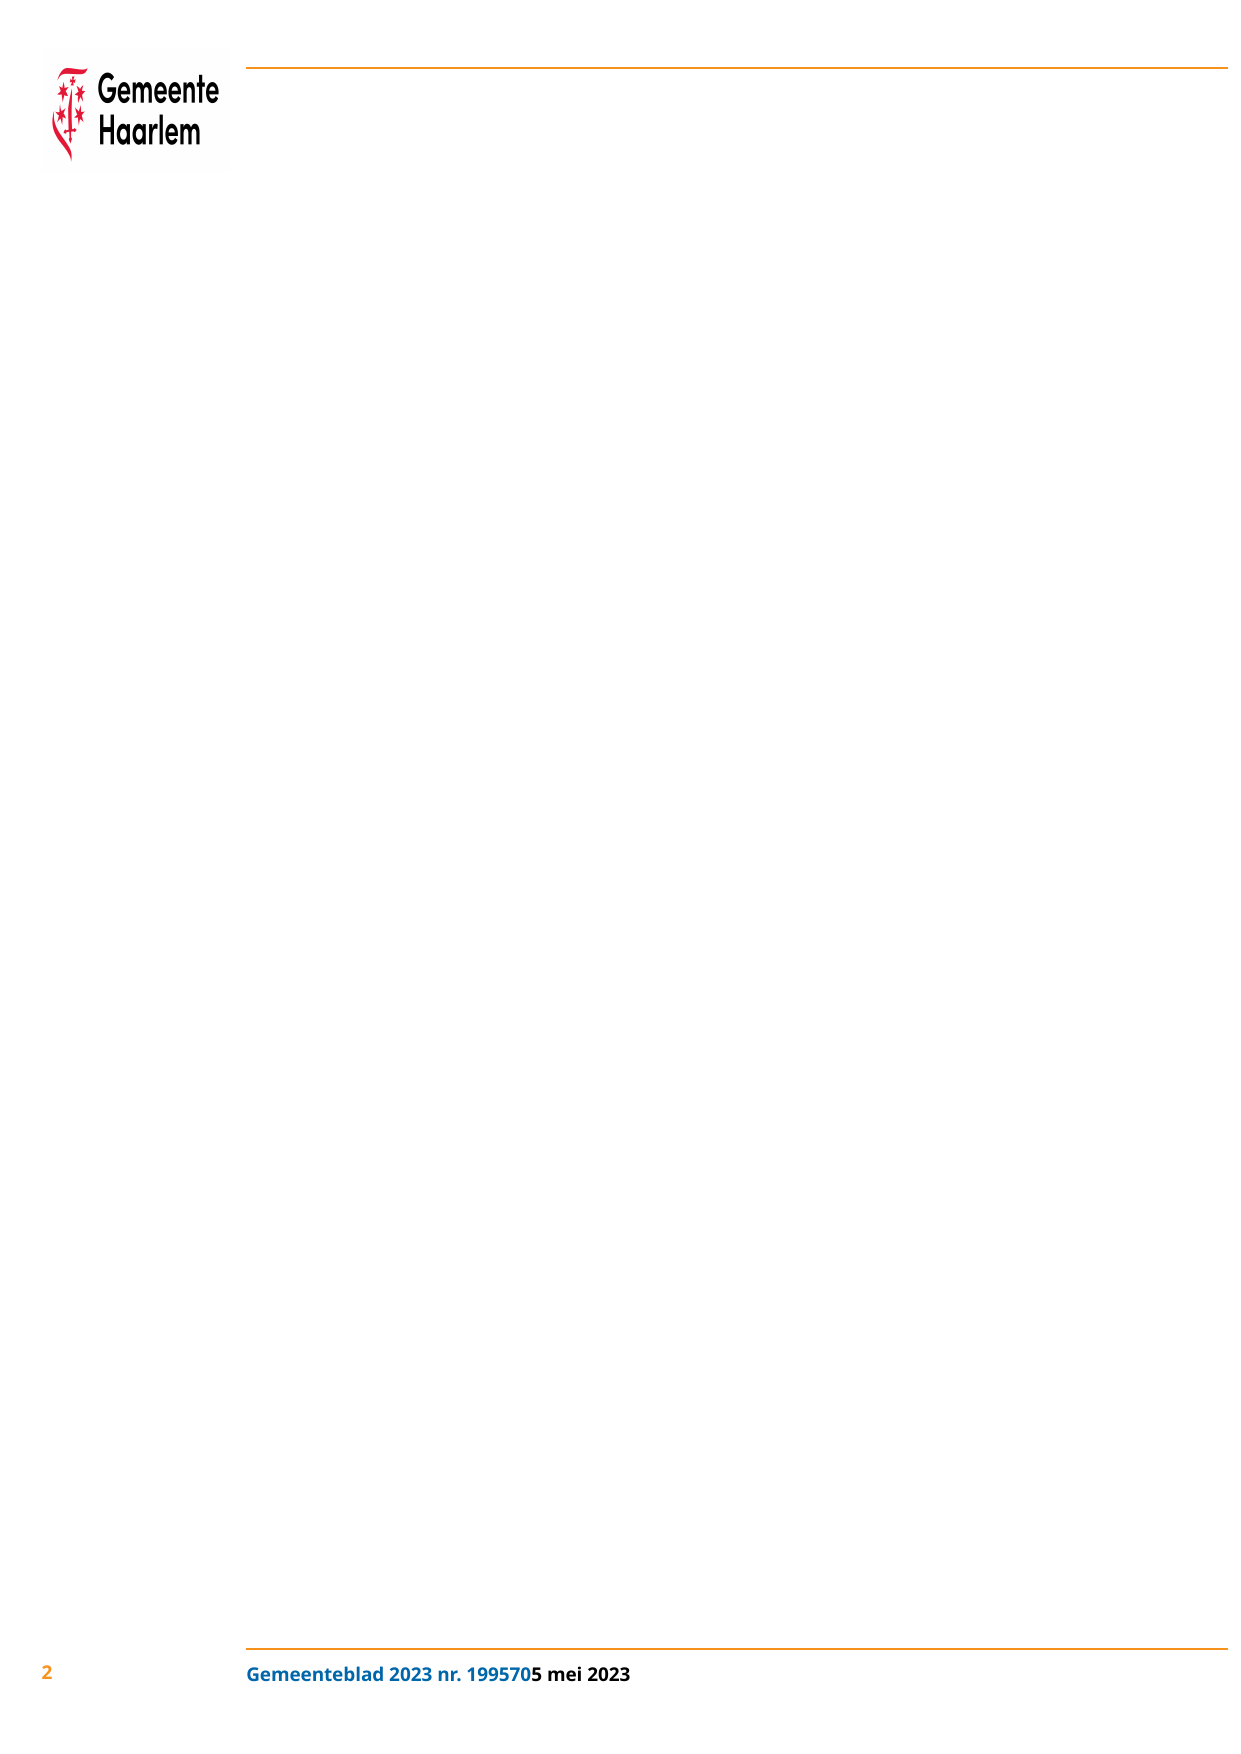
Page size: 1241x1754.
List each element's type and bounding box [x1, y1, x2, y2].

picture [41, 47, 231, 172]
